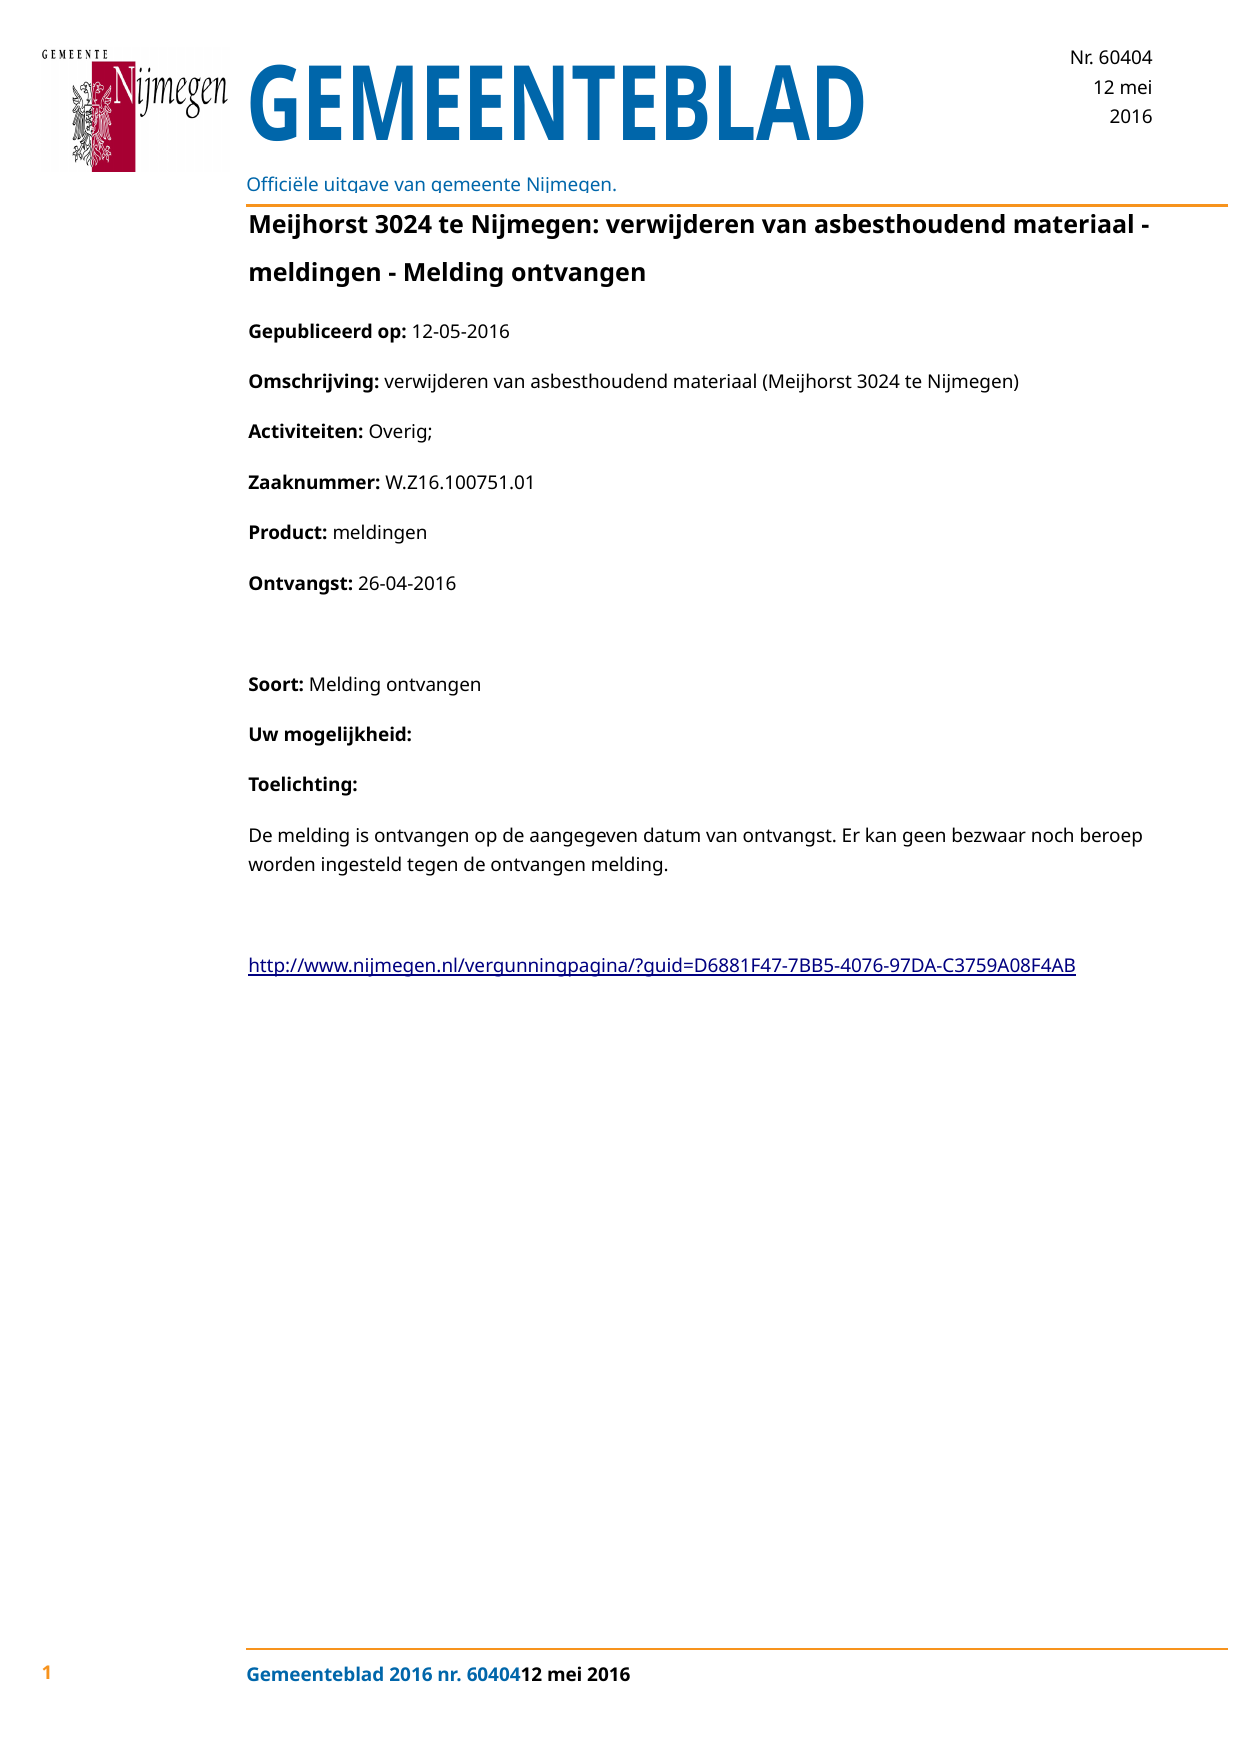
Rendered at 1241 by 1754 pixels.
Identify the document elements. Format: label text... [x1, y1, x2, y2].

text Omschrijving: verwijderen van asbesthoudend materiaal (Meijhorst 3024 te Nijmegen) [248, 368, 1152, 394]
text Product: meldingen [248, 519, 1152, 545]
text De melding is ontvangen op de aangegeven datum van ontvangst. Er kan geen bezwaar noch beroep worden ingesteld tegen de ontvangen melding. [248, 822, 1152, 877]
text http://www.nijmegen.nl/vergunningpagina/?guid=D6881F47-7BB5-4076-97DA-C3759A08F4AB [248, 952, 1152, 978]
text Uw mogelijkheid: [248, 721, 1152, 747]
text Zaaknummer: W.Z16.100751.01 [248, 469, 1152, 495]
text Activiteiten: Overig; [248, 419, 1152, 444]
text Meijhorst 3024 te Nijmegen: verwijderen van asbesthoudend materiaal - meldingen - Melding ontvangen [248, 207, 1152, 288]
picture [41, 47, 231, 172]
text Ontvangst: 26-04-2016 [248, 570, 1152, 596]
text Soort: Melding ontvangen [248, 671, 1152, 697]
text Toelichting: [248, 772, 1152, 797]
text Gepubliceerd op: 12-05-2016 [248, 318, 1152, 344]
